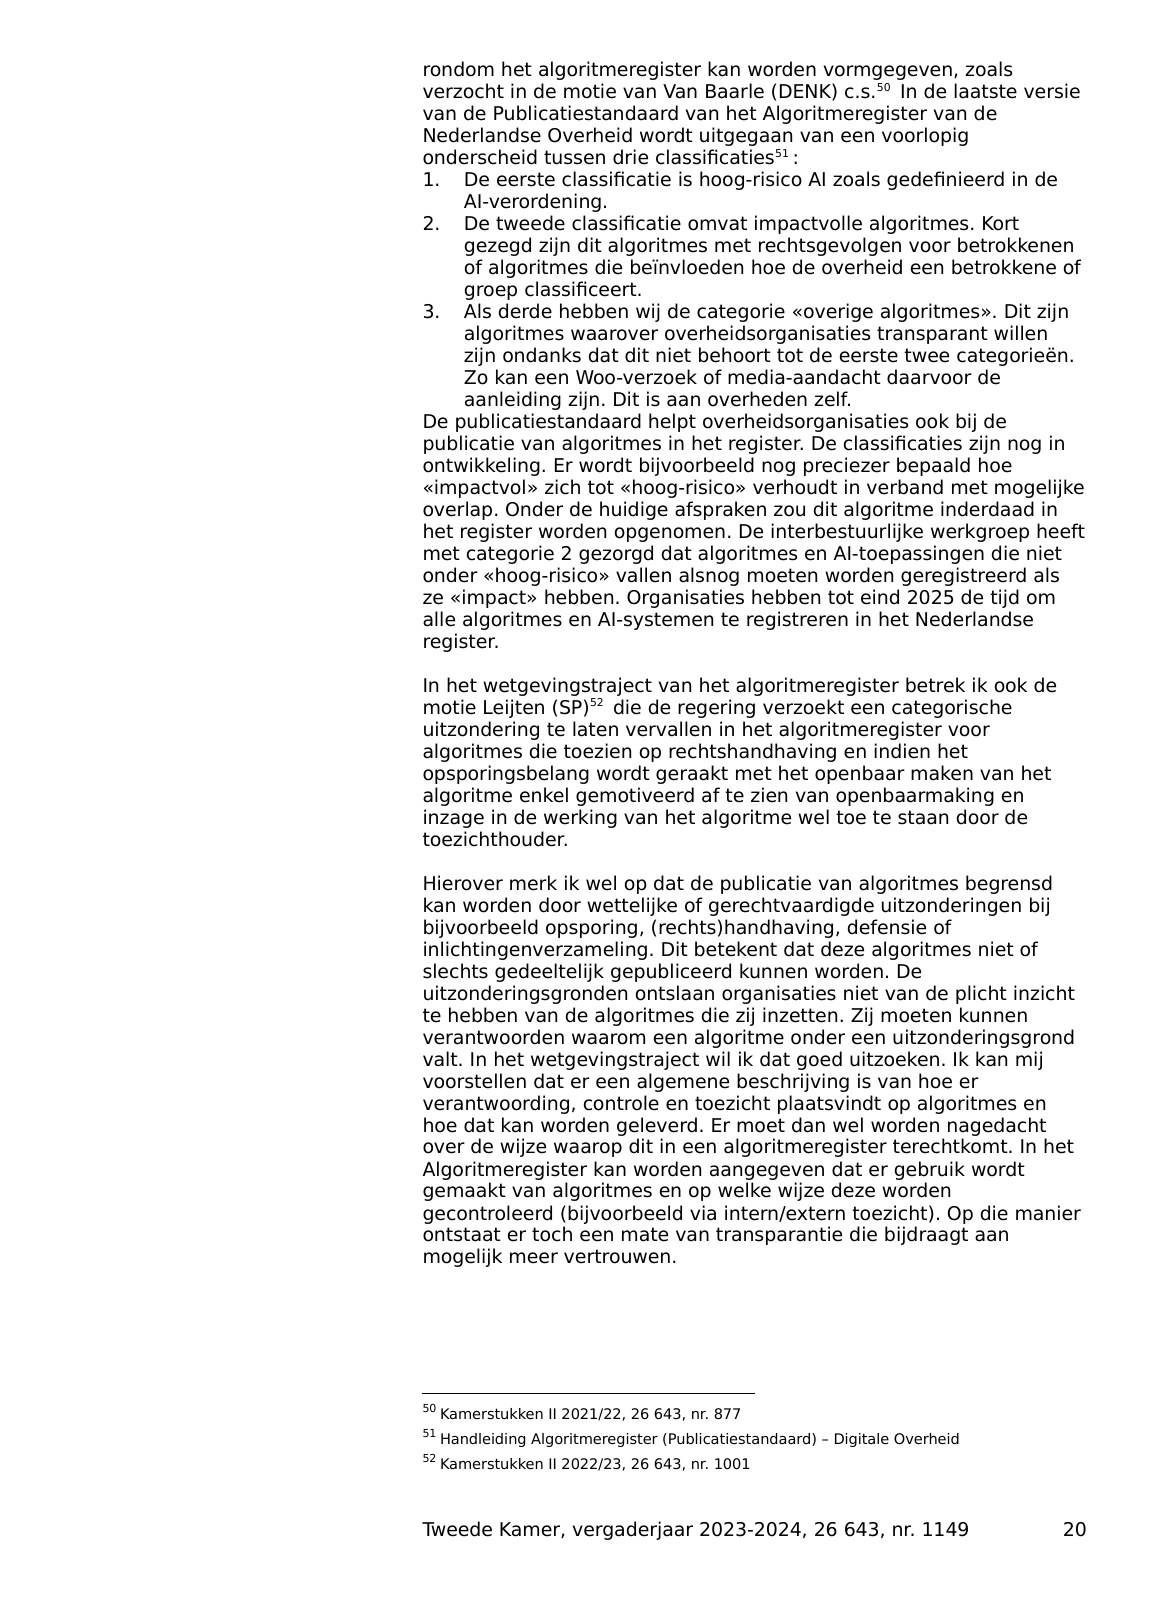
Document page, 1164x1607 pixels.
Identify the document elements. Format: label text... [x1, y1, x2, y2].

text In het wetgevingstraject van het algoritmeregister betrek ik ook de motie Leijten (SP) die de regering verzoekt een categorische uitzondering te laten vervallen in het algoritmeregister voor algoritmes die toezien op rechtshandhaving en indien het opsporingsbelang wordt geraakt met het openbaar maken van het algoritme enkel gemotiveerd af te zien van openbaarmaking en inzage in de werking van het algoritme wel toe te staan door de toezichthouder. [422, 675, 1087, 851]
text De publicatiestandaard helpt overheidsorganisaties ook bij de publicatie van algoritmes in het register. De classificaties zijn nog in ontwikkeling. Er wordt bijvoorbeeld nog preciezer bepaald hoe «impactvol» zich tot «hoog-risico» verhoudt in verband met mogelijke overlap. Onder de huidige afspraken zou dit algoritme inderdaad in het register worden opgenomen. De interbestuurlijke werkgroep heeft met categorie 2 gezorgd dat algoritmes en AI-toepassingen die niet onder «hoog-risico» vallen alsnog moeten worden geregistreerd als ze «impact» hebben. Organisaties hebben tot eind 2025 de tijd om alle algoritmes en AI-systemen te registreren in het Nederlandse register. [422, 411, 1087, 652]
text Handleiding Algoritmeregister (Publicatiestandaard) – Digitale Overheid [422, 1427, 1087, 1449]
text Kamerstukken II 2022/23, 26 643, nr. 1001 [422, 1452, 1087, 1474]
text Kamerstukken II 2021/22, 26 643, nr. 877 [422, 1402, 1087, 1424]
text 3. Als derde hebben wij de categorie «overige algoritmes». Dit zijn algoritmes waarover overheidsorganisaties transparant willen zijn ondanks dat dit niet behoort tot de eerste twee categorieën. Zo kan een Woo-verzoek of media-aandacht daarvoor de aanleiding zijn. Dit is aan overheden zelf. [422, 301, 1087, 411]
text rondom het algoritmeregister kan worden vormgegeven, zoals verzocht in de motie van Van Baarle (DENK) c.s. In de laatste versie van de Publicatiestandaard van het Algoritmeregister van de Nederlandse Overheid wordt uitgegaan van een voorlopig onderscheid tussen drie classificaties: [422, 59, 1087, 169]
text Hierover merk ik wel op dat de publicatie van algoritmes begrensd kan worden door wettelijke of gerechtvaardigde uitzonderingen bij bijvoorbeeld opsporing, (rechts)handhaving, defensie of inlichtingenverzameling. Dit betekent dat deze algoritmes niet of slechts gedeeltelijk gepubliceerd kunnen worden. De uitzonderingsgronden ontslaan organisaties niet van de plicht inzicht te hebben van de algoritmes die zij inzetten. Zij moeten kunnen verantwoorden waarom een algoritme onder een uitzonderingsgrond valt. In het wetgevingstraject wil ik dat goed uitzoeken. Ik kan mij voorstellen dat er een algemene beschrijving is van hoe er verantwoording, controle en toezicht plaatsvindt op algoritmes en hoe dat kan worden geleverd. Er moet dan wel worden nagedacht over de wijze waarop dit in een algoritmeregister terechtkomt. In het Algoritmeregister kan worden aangegeven dat er gebruik wordt gemaakt van algoritmes en op welke wijze deze worden gecontroleerd (bijvoorbeeld via intern/extern toezicht). Op die manier ontstaat er toch een mate van transparantie die bijdraagt aan mogelijk meer vertrouwen. [422, 873, 1087, 1268]
text 1. De eerste classificatie is hoog-risico AI zoals gedefinieerd in de AI-verordening. [422, 169, 1087, 213]
text 2. De tweede classificatie omvat impactvolle algoritmes. Kort gezegd zijn dit algoritmes met rechtsgevolgen voor betrokkenen of algoritmes die beïnvloeden hoe de overheid een betrokkene of groep classificeert. [422, 213, 1087, 301]
